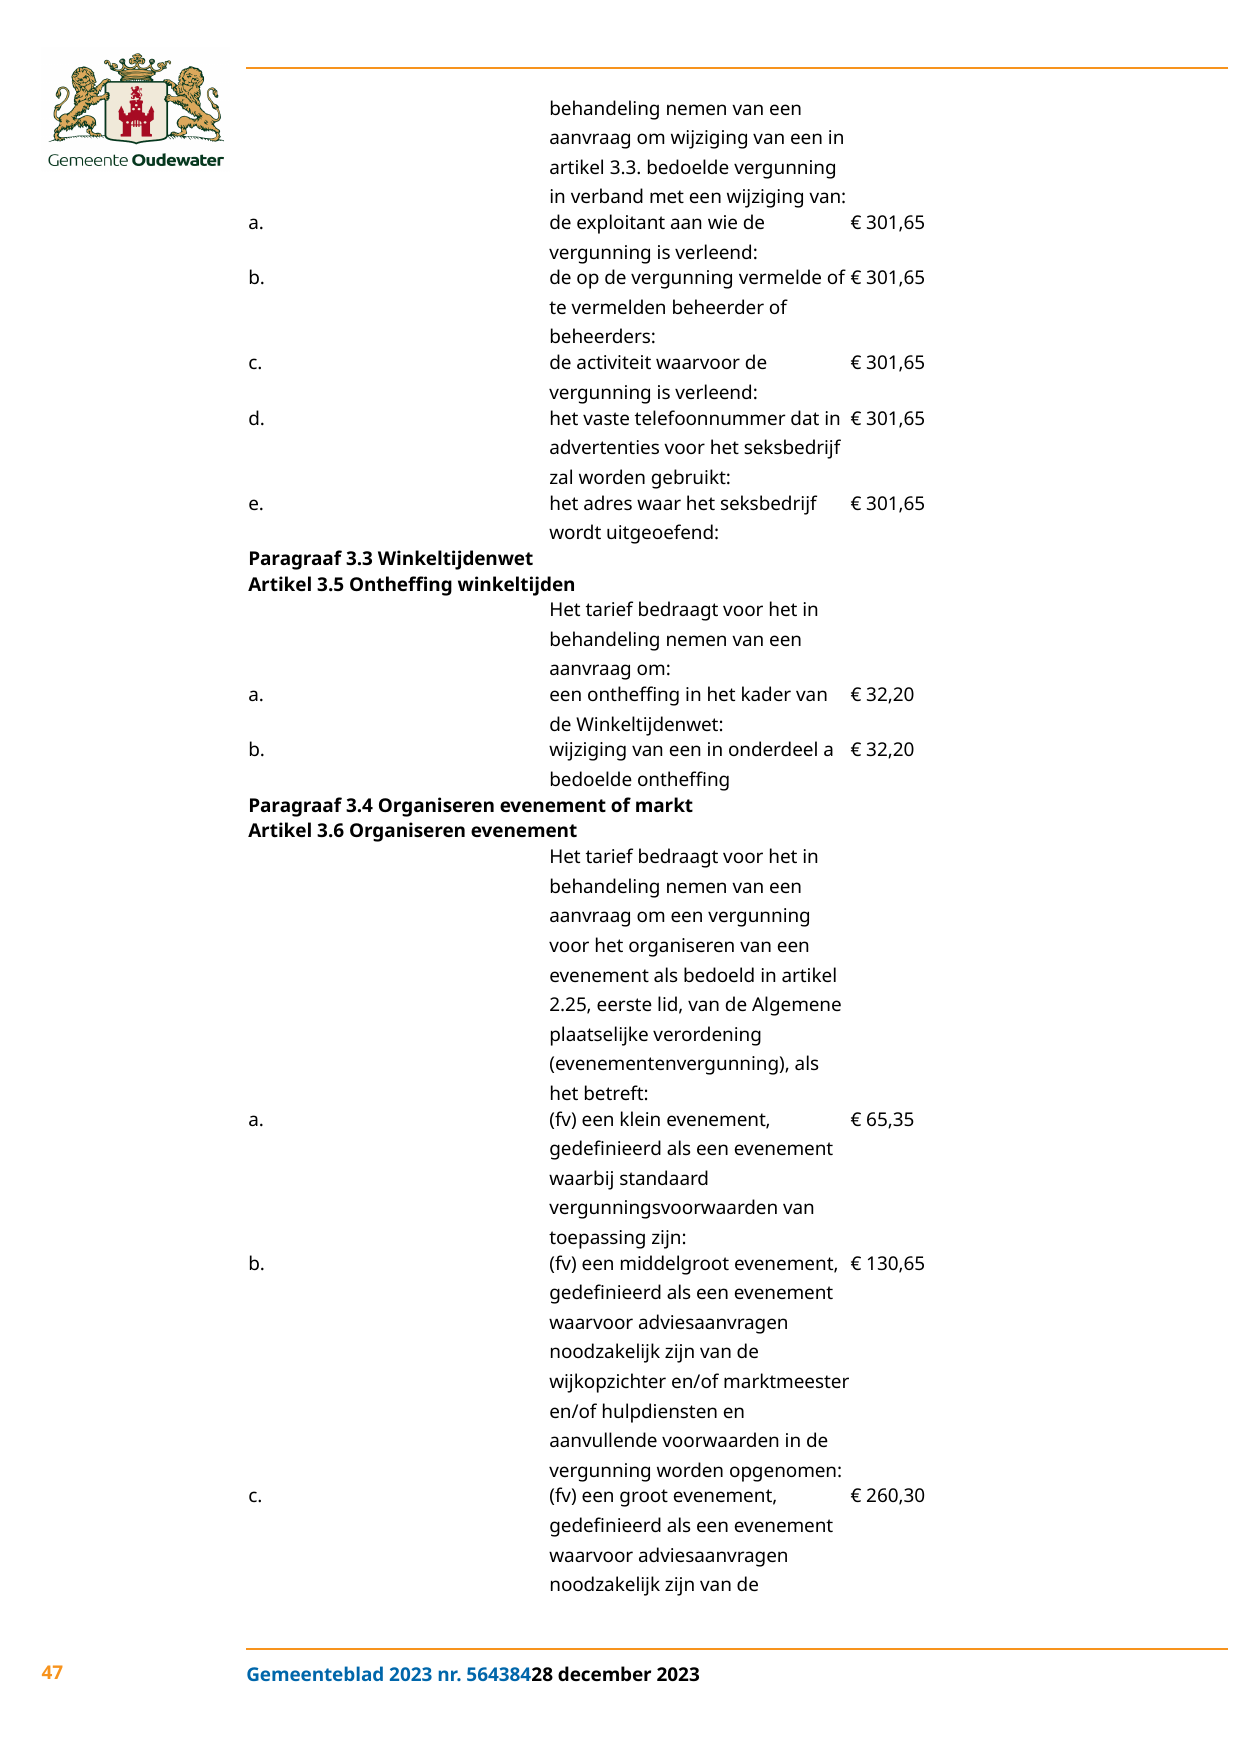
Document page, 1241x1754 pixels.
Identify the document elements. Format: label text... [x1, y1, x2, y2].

table_cell (fv) een klein evenement, gedefinieerd als een evenement waarbij standaard vergunningsvoorwaarden van toepassing zijn: [549, 1106, 850, 1250]
table_cell [850, 844, 1152, 1106]
table_cell Artikel 3.6 Organiseren evenement [248, 818, 1152, 843]
table_cell [248, 844, 549, 1106]
table_cell € 301,65 [850, 265, 1152, 349]
table_cell c. [248, 350, 549, 405]
table_cell de activiteit waarvoor de vergunning is verleend: [549, 350, 850, 405]
table_cell Artikel 3.5 Ontheffing winkeltijden [248, 571, 1152, 596]
picture [41, 47, 231, 172]
table_cell [850, 95, 1152, 209]
table_cell b. [248, 737, 549, 792]
table_cell a. [248, 209, 549, 264]
table_cell behandeling nemen van een aanvraag om wijziging van een in artikel 3.3. bedoelde vergunning in verband met een wijziging van: [549, 95, 850, 209]
table_cell b. [248, 1250, 549, 1483]
table_cell een ontheffing in het kader van de Winkeltijdenwet: [549, 681, 850, 737]
table_cell d. [248, 405, 549, 490]
table_cell € 301,65 [850, 490, 1152, 545]
table_cell wijziging van een in onderdeel a bedoelde ontheffing [549, 737, 850, 792]
table_cell Het tarief bedraagt voor het in behandeling nemen van een aanvraag om een vergunning voor het organiseren van een evenement als bedoeld in artikel 2.25, eerste lid, van de Algemene plaatselijke verordening (evenementenvergunning), als het betreft: [549, 844, 850, 1106]
table_cell € 65,35 [850, 1106, 1152, 1250]
table_cell € 301,65 [850, 350, 1152, 405]
table_cell € 301,65 [850, 405, 1152, 490]
table_cell (fv) een groot evenement, gedefinieerd als een evenement waarvoor adviesaanvragen noodzakelijk zijn van de [549, 1483, 850, 1597]
table_cell a. [248, 1106, 549, 1250]
table_cell € 130,65 [850, 1250, 1152, 1483]
table_cell € 32,20 [850, 737, 1152, 792]
table_cell a. [248, 681, 549, 737]
table_cell de exploitant aan wie de vergunning is verleend: [549, 209, 850, 264]
table_cell de op de vergunning vermelde of te vermelden beheerder of beheerders: [549, 265, 850, 349]
table_cell [248, 95, 549, 209]
table_cell het adres waar het seksbedrijf wordt uitgeoefend: [549, 490, 850, 545]
table_cell (fv) een middelgroot evenement, gedefinieerd als een evenement waarvoor adviesaanvragen noodzakelijk zijn van de wijkopzichter en/of marktmeester en/of hulpdiensten en aanvullende voorwaarden in de vergunning worden opgenomen: [549, 1250, 850, 1483]
table_cell Paragraaf 3.4 Organiseren evenement of markt [248, 792, 1152, 818]
table_cell Paragraaf 3.3 Winkeltijdenwet [248, 545, 1152, 571]
table_cell e. [248, 490, 549, 545]
table_cell € 32,20 [850, 681, 1152, 737]
table_cell [850, 596, 1152, 681]
table_cell [248, 596, 549, 681]
table_cell Het tarief bedraagt voor het in behandeling nemen van een aanvraag om: [549, 596, 850, 681]
table_cell € 260,30 [850, 1483, 1152, 1597]
table_cell b. [248, 265, 549, 349]
table_cell het vaste telefoonnummer dat in advertenties voor het seksbedrijf zal worden gebruikt: [549, 405, 850, 490]
table_cell c. [248, 1483, 549, 1597]
table_cell € 301,65 [850, 209, 1152, 264]
